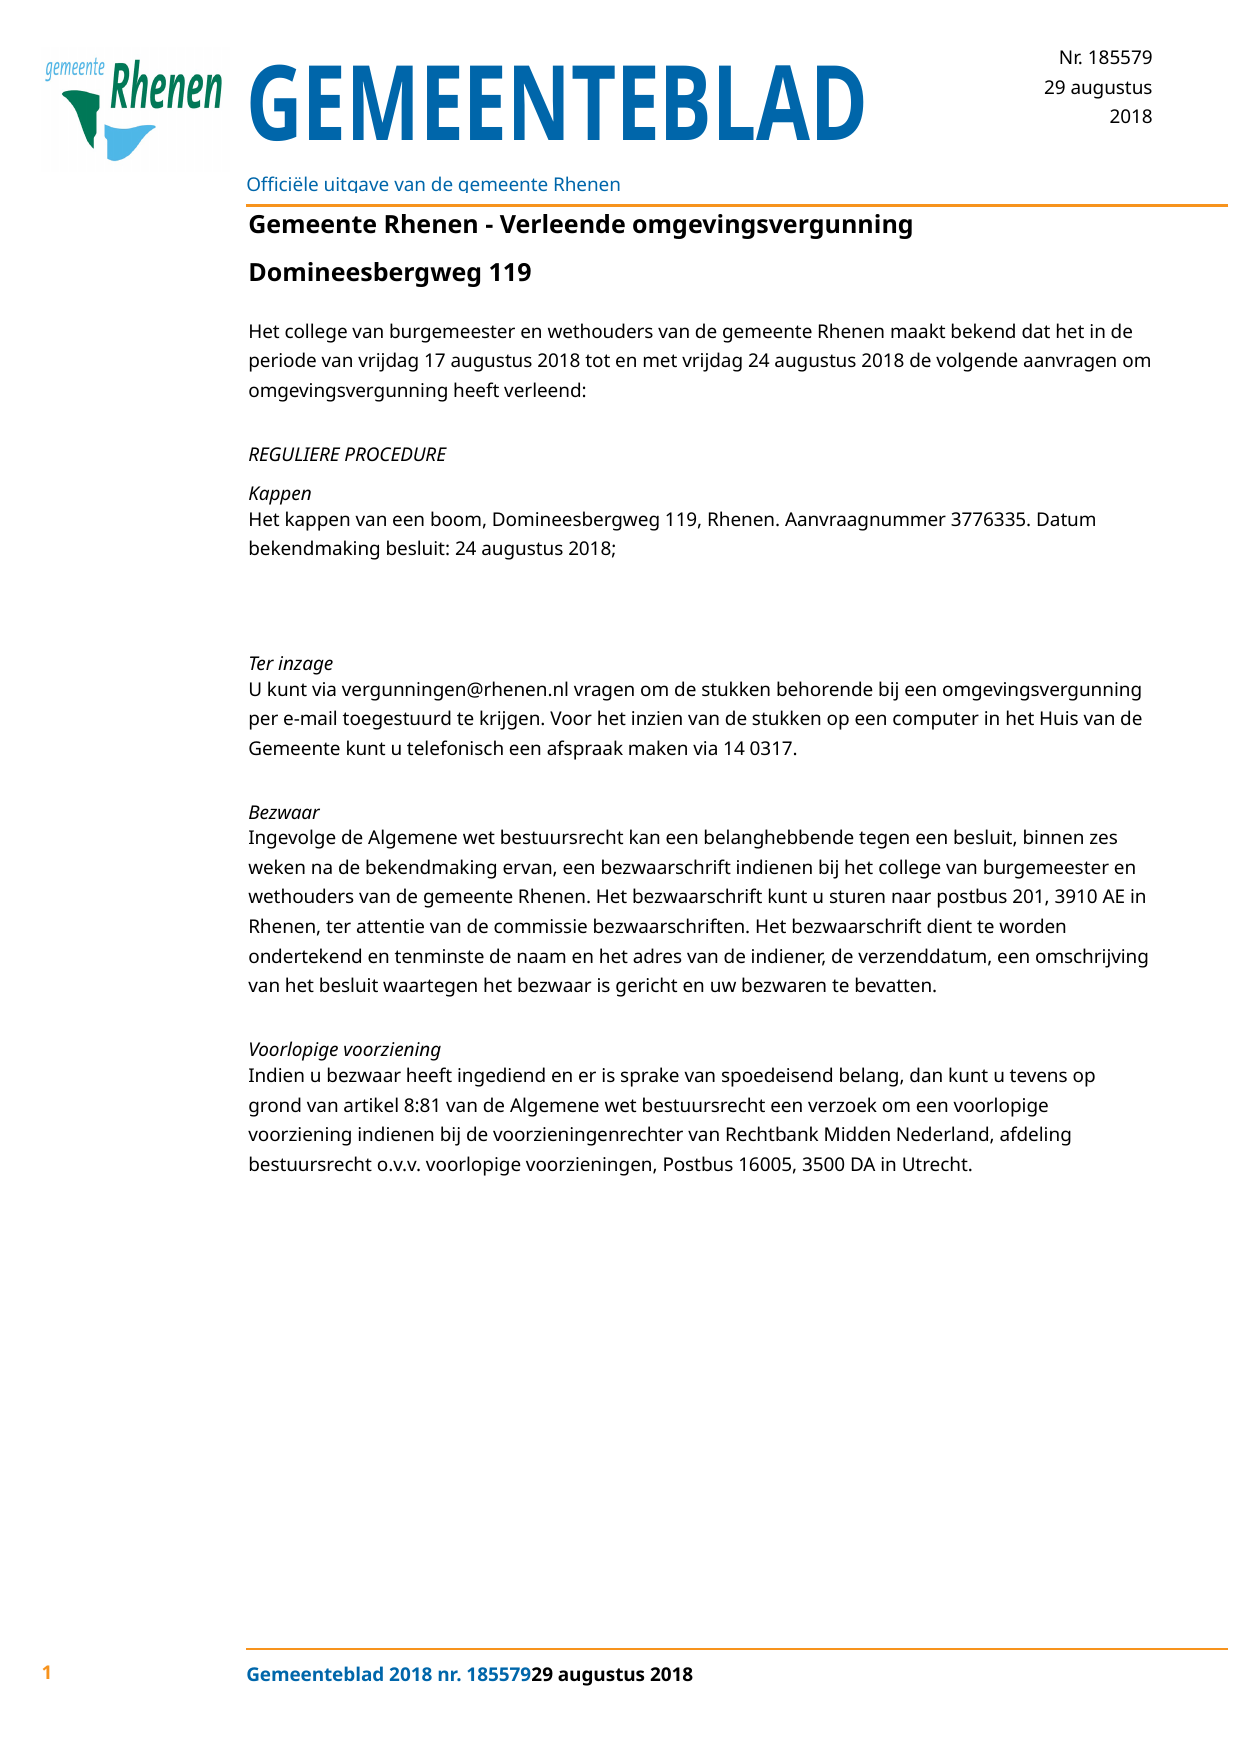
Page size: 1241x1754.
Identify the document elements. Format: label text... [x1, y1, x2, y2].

text Indien u bezwaar heeft ingediend en er is sprake van spoedeisend belang, dan kunt u tevens op grond van artikel 8:81 van de Algemene wet bestuursrecht een verzoek om een voorlopige voorziening indienen bij de voorzieningenrechter van Rechtbank Midden Nederland, afdeling bestuursrecht o.v.v. voorlopige voorzieningen, Postbus 16005, 3500 DA in Utrecht. [248, 1062, 1152, 1177]
text U kunt via vergunningen@rhenen.nl vragen om de stukken behorende bij een omgevingsvergunning per e-mail toegestuurd te krijgen. Voor het inzien van de stukken op een computer in het Huis van de Gemeente kunt u telefonisch een afspraak maken via 14 0317. [248, 676, 1152, 761]
text Het college van burgemeester en wethouders van de gemeente Rhenen maakt bekend dat het in de periode van vrijdag 17 augustus 2018 tot en met vrijdag 24 augustus 2018 de volgende aanvragen om omgevingsvergunning heeft verleend: [248, 318, 1152, 403]
text Kappen [248, 480, 1152, 506]
text Gemeente Rhenen - Verleende omgevingsvergunning Domineesbergweg 119 [248, 207, 1152, 288]
text Voorlopige voorziening [248, 1036, 1152, 1062]
text Ingevolge de Algemene wet bestuursrecht kan een belanghebbende tegen een besluit, binnen zes weken na de bekendmaking ervan, een bezwaarschrift indienen bij het college van burgemeester en wethouders van de gemeente Rhenen. Het bezwaarschrift kunt u sturen naar postbus 201, 3910 AE in Rhenen, ter attentie van de commissie bezwaarschriften. Het bezwaarschrift dient te worden ondertekend en tenminste de naam en het adres van de indiener, de verzenddatum, een omschrijving van het besluit waartegen het bezwaar is gericht en uw bezwaren te bevatten. [248, 824, 1152, 998]
text Het kappen van een boom, Domineesbergweg 119, Rhenen. Aanvraagnummer 3776335. Datum bekendmaking besluit: 24 augustus 2018; [248, 506, 1152, 561]
text Ter inzage [248, 650, 1152, 676]
text REGULIERE PROCEDURE [248, 441, 1152, 467]
text Bezwaar [248, 799, 1152, 824]
picture [41, 47, 231, 172]
